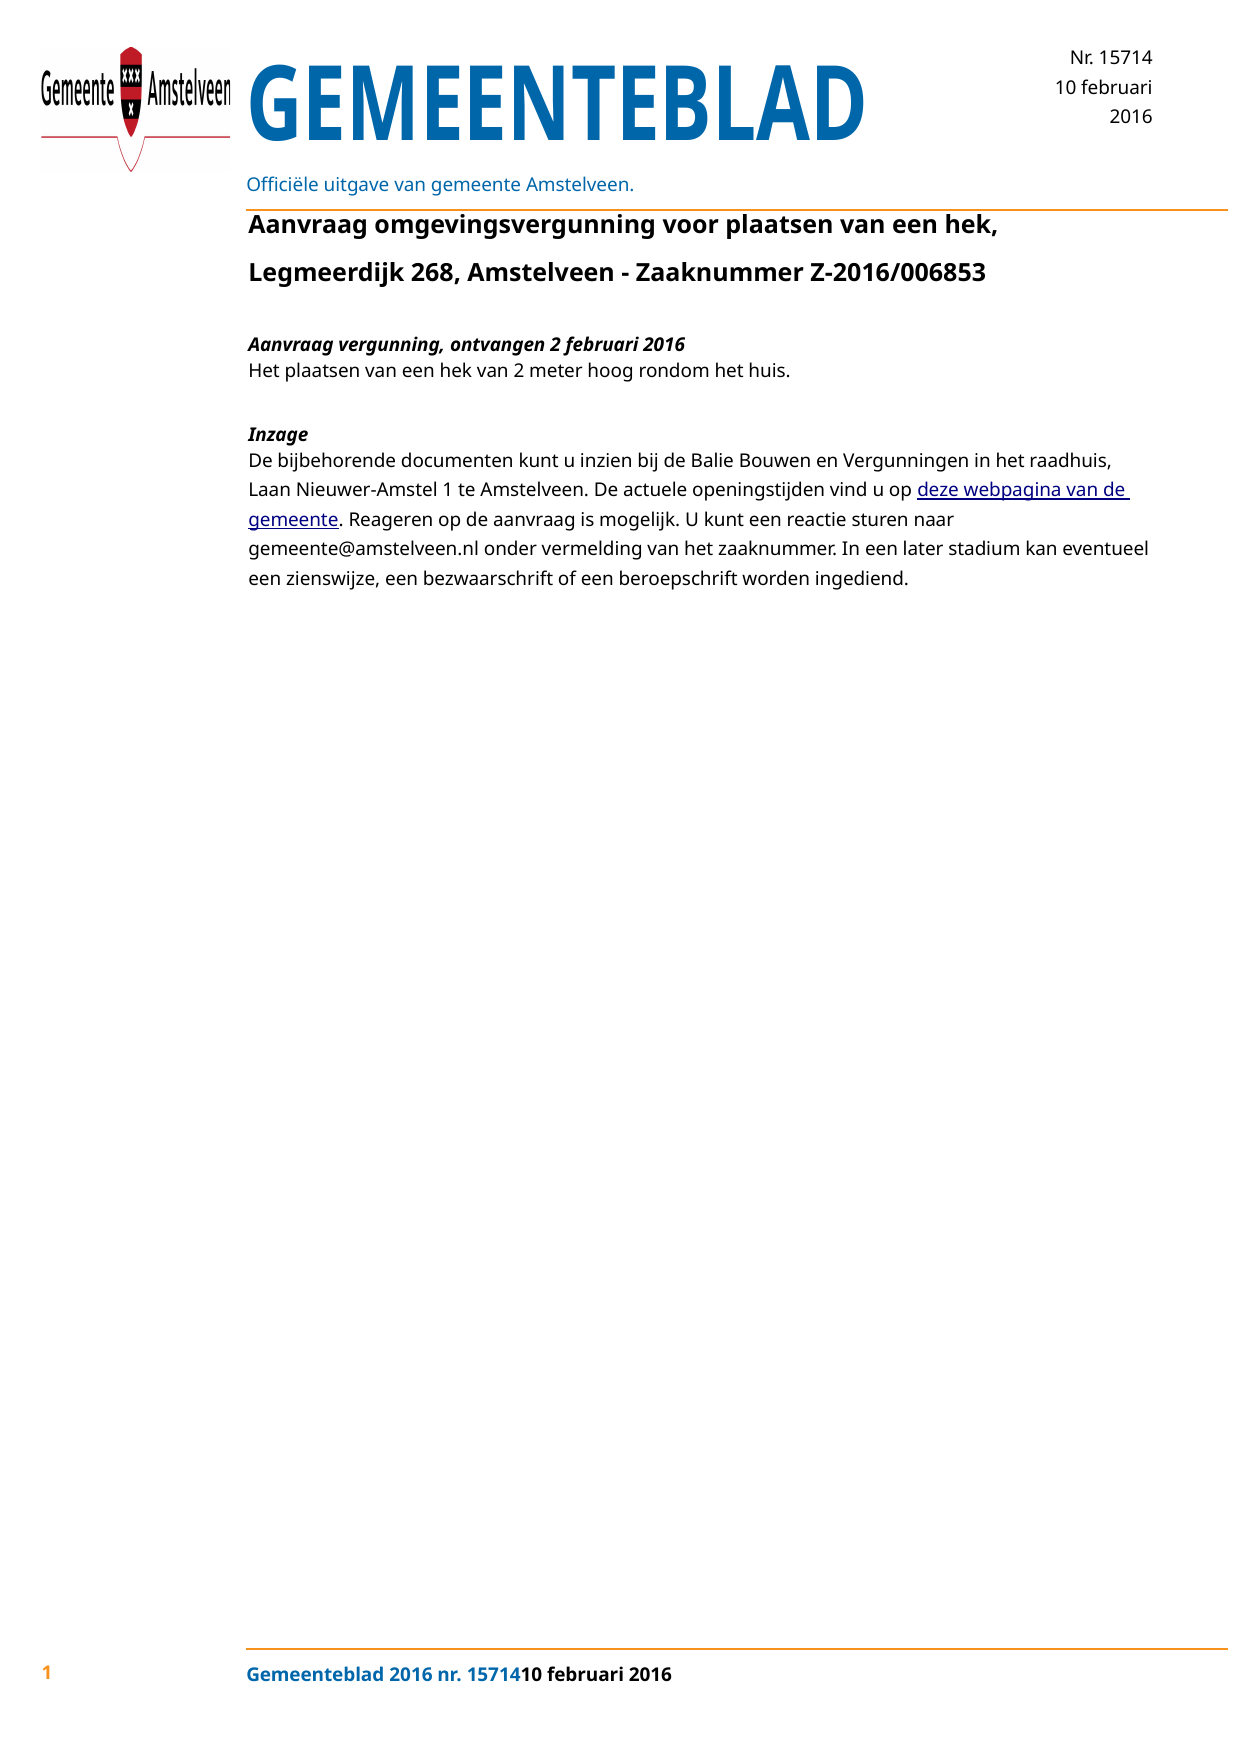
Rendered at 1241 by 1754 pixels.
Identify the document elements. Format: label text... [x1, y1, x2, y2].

text Inzage [248, 421, 1152, 447]
text Aanvraag vergunning, ontvangen 2 februari 2016 [248, 331, 1152, 357]
text Aanvraag omgevingsvergunning voor plaatsen van een hek, Legmeerdijk 268, Amstelveen - Zaaknummer Z-2016/006853 [248, 211, 1152, 288]
picture [41, 47, 231, 172]
text Het plaatsen van een hek van 2 meter hoog rondom het huis. [248, 357, 1152, 383]
text De bijbehorende documenten kunt u inzien bij de Balie Bouwen en Vergunningen in het raadhuis, Laan Nieuwer-Amstel 1 te Amstelveen. De actuele openingstijden vind u op deze webpagina van de gemeente. Reageren op de aanvraag is mogelijk. U kunt een reactie sturen naar gemeente@amstelveen.nl onder vermelding van het zaaknummer. In een later stadium kan eventueel een zienswijze, een bezwaarschrift of een beroepschrift worden ingediend. [248, 447, 1152, 591]
